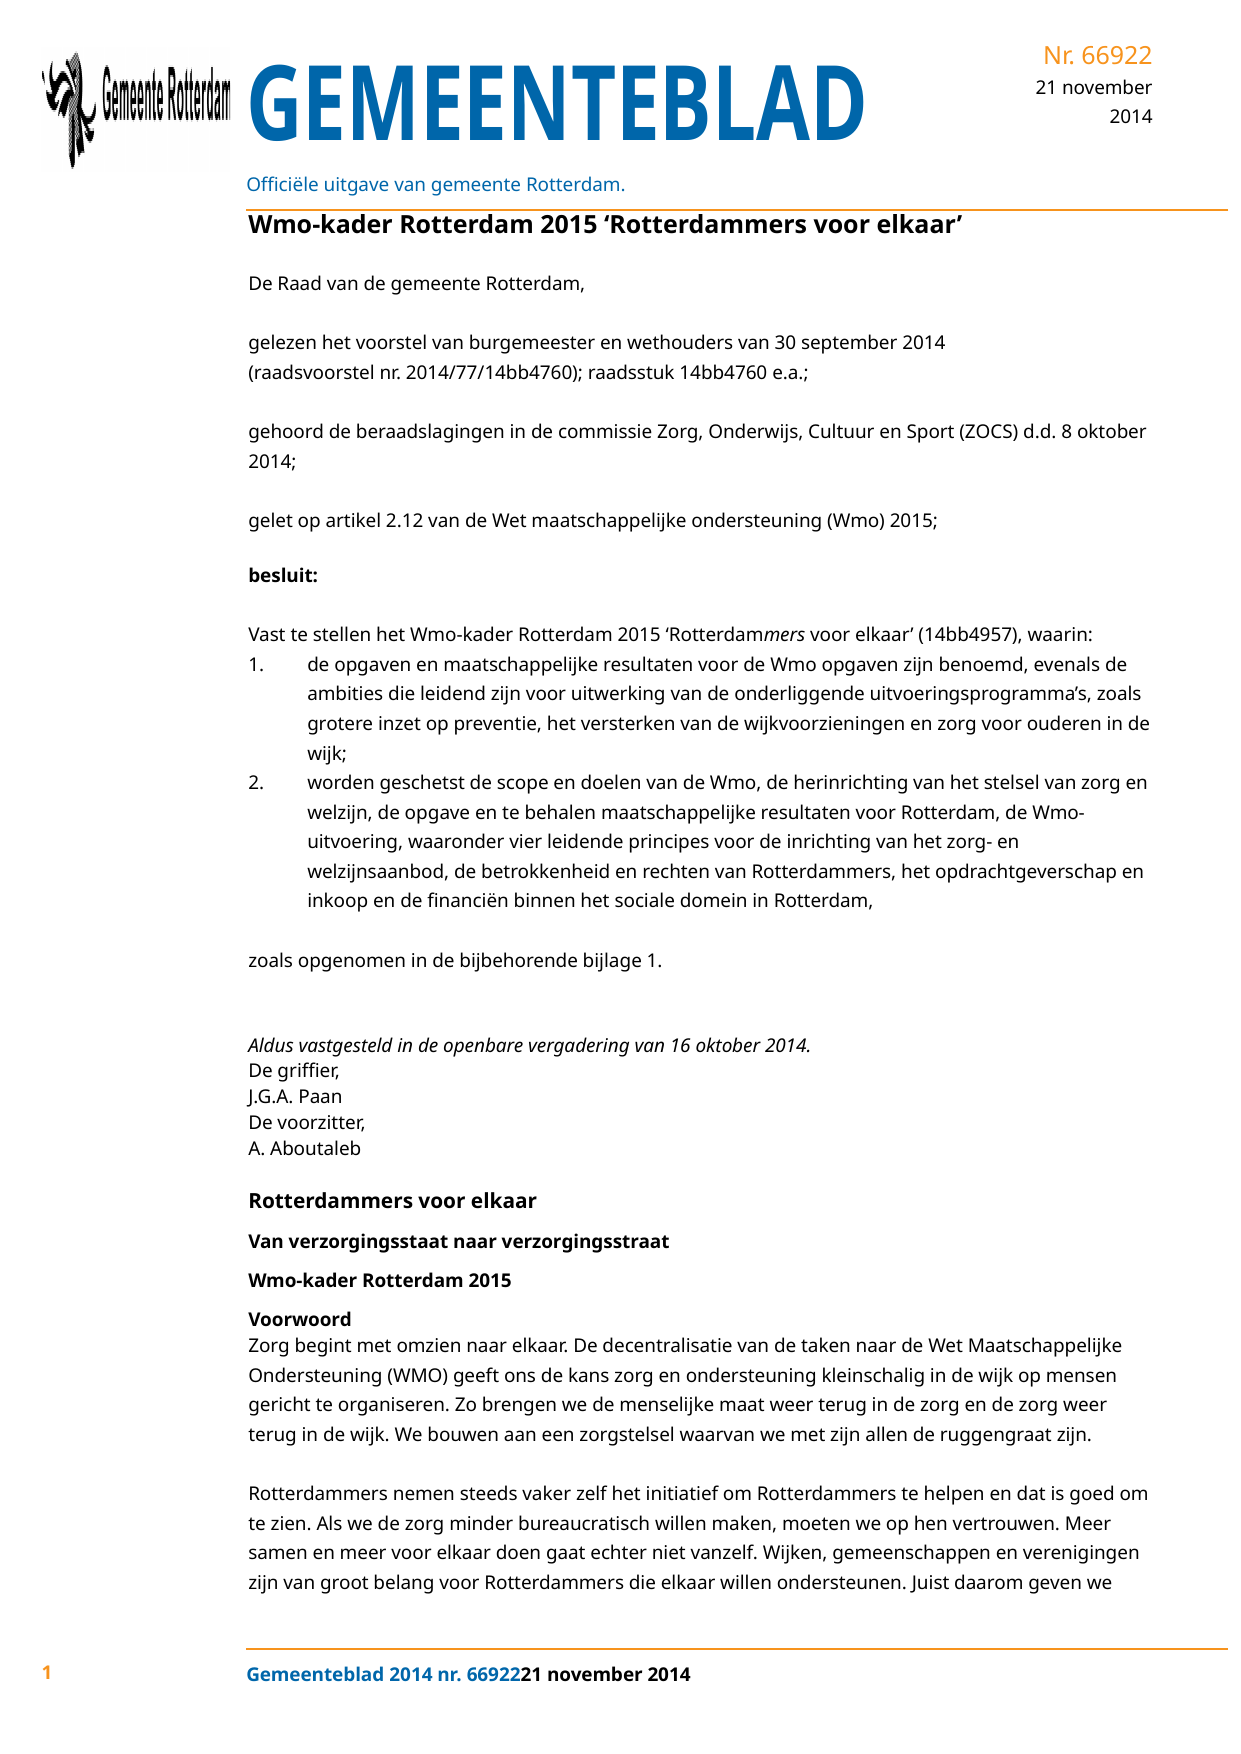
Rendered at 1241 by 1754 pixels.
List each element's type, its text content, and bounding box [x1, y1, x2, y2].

text gelet op artikel 2.12 van de Wet maatschappelijke ondersteuning (Wmo) 2015; [248, 507, 1152, 533]
text Voorwoord [248, 1307, 1152, 1332]
list de opgaven en maatschappelijke resultaten voor de Wmo opgaven zijn benoemd, evenals de ambities die leidend zijn voor uitwerking van de onderliggende uitvoeringsprogramma’s, zoals grotere inzet op preventie, het versterken van de wijkvoorzieningen en zorg voor ouderen in de wijk; [248, 651, 1152, 766]
list worden geschetst de scope en doelen van de Wmo, de herinrichting van het stelsel van zorg en welzijn, de opgave en te behalen maatschappelijke resultaten voor Rotterdam, de Wmo-uitvoering, waaronder vier leidende principes voor de inrichting van het zorg- en welzijnsaanbod, de betrokkenheid en rechten van Rotterdammers, het opdrachtgeverschap en inkoop en de financiën binnen het sociale domein in Rotterdam, [248, 769, 1152, 913]
text A. Aboutaleb [248, 1135, 1152, 1160]
text De Raad van de gemeente Rotterdam, [248, 270, 1152, 296]
text Zorg begint met omzien naar elkaar. De decentralisatie van de taken naar de Wet Maatschappelijke Ondersteuning (WMO) geeft ons de kans zorg en ondersteuning kleinschalig in de wijk op mensen gericht te organiseren. Zo brengen we de menselijke maat weer terug in de zorg en de zorg weer terug in de wijk. We bouwen aan een zorgstelsel waarvan we met zijn allen de ruggengraat zijn. [248, 1332, 1152, 1447]
text gehoord de beraadslagingen in de commissie Zorg, Onderwijs, Cultuur en Sport (ZOCS) d.d. 8 oktober 2014; [248, 418, 1152, 473]
text Rotterdammers nemen steeds vaker zelf het initiatief om Rotterdammers te helpen en dat is goed om te zien. Als we de zorg minder bureaucratisch willen maken, moeten we op hen vertrouwen. Meer samen en meer voor elkaar doen gaat echter niet vanzelf. Wijken, gemeenschappen en verenigingen zijn van groot belang voor Rotterdammers die elkaar willen ondersteunen. Juist daarom geven we [248, 1480, 1152, 1595]
text besluit: [248, 562, 1152, 588]
text gelezen het voorstel van burgemeester en wethouders van 30 september 2014 (raadsvoorstel nr. 2014/77/14bb4760); raadsstuk 14bb4760 e.a.; [248, 329, 1152, 385]
text zoals opgenomen in de bijbehorende bijlage 1. [248, 947, 1152, 973]
text De griffier, [248, 1057, 1152, 1083]
text Vast te stellen het Wmo-kader Rotterdam 2015 ‘Rotterdammers voor elkaar’ (14bb4957), waarin: [248, 621, 1152, 647]
text Rotterdammers voor elkaar [248, 1186, 1152, 1214]
text Wmo-kader Rotterdam 2015 [248, 1267, 1152, 1293]
text J.G.A. Paan [248, 1083, 1152, 1109]
picture [41, 47, 231, 172]
text Van verzorgingsstaat naar verzorgingsstraat [248, 1228, 1152, 1254]
text De voorzitter, [248, 1109, 1152, 1135]
text Wmo-kader Rotterdam 2015 ‘Rotterdammers voor elkaar’ [248, 211, 1152, 241]
text Aldus vastgesteld in de openbare vergadering van 16 oktober 2014. [248, 1032, 1152, 1057]
